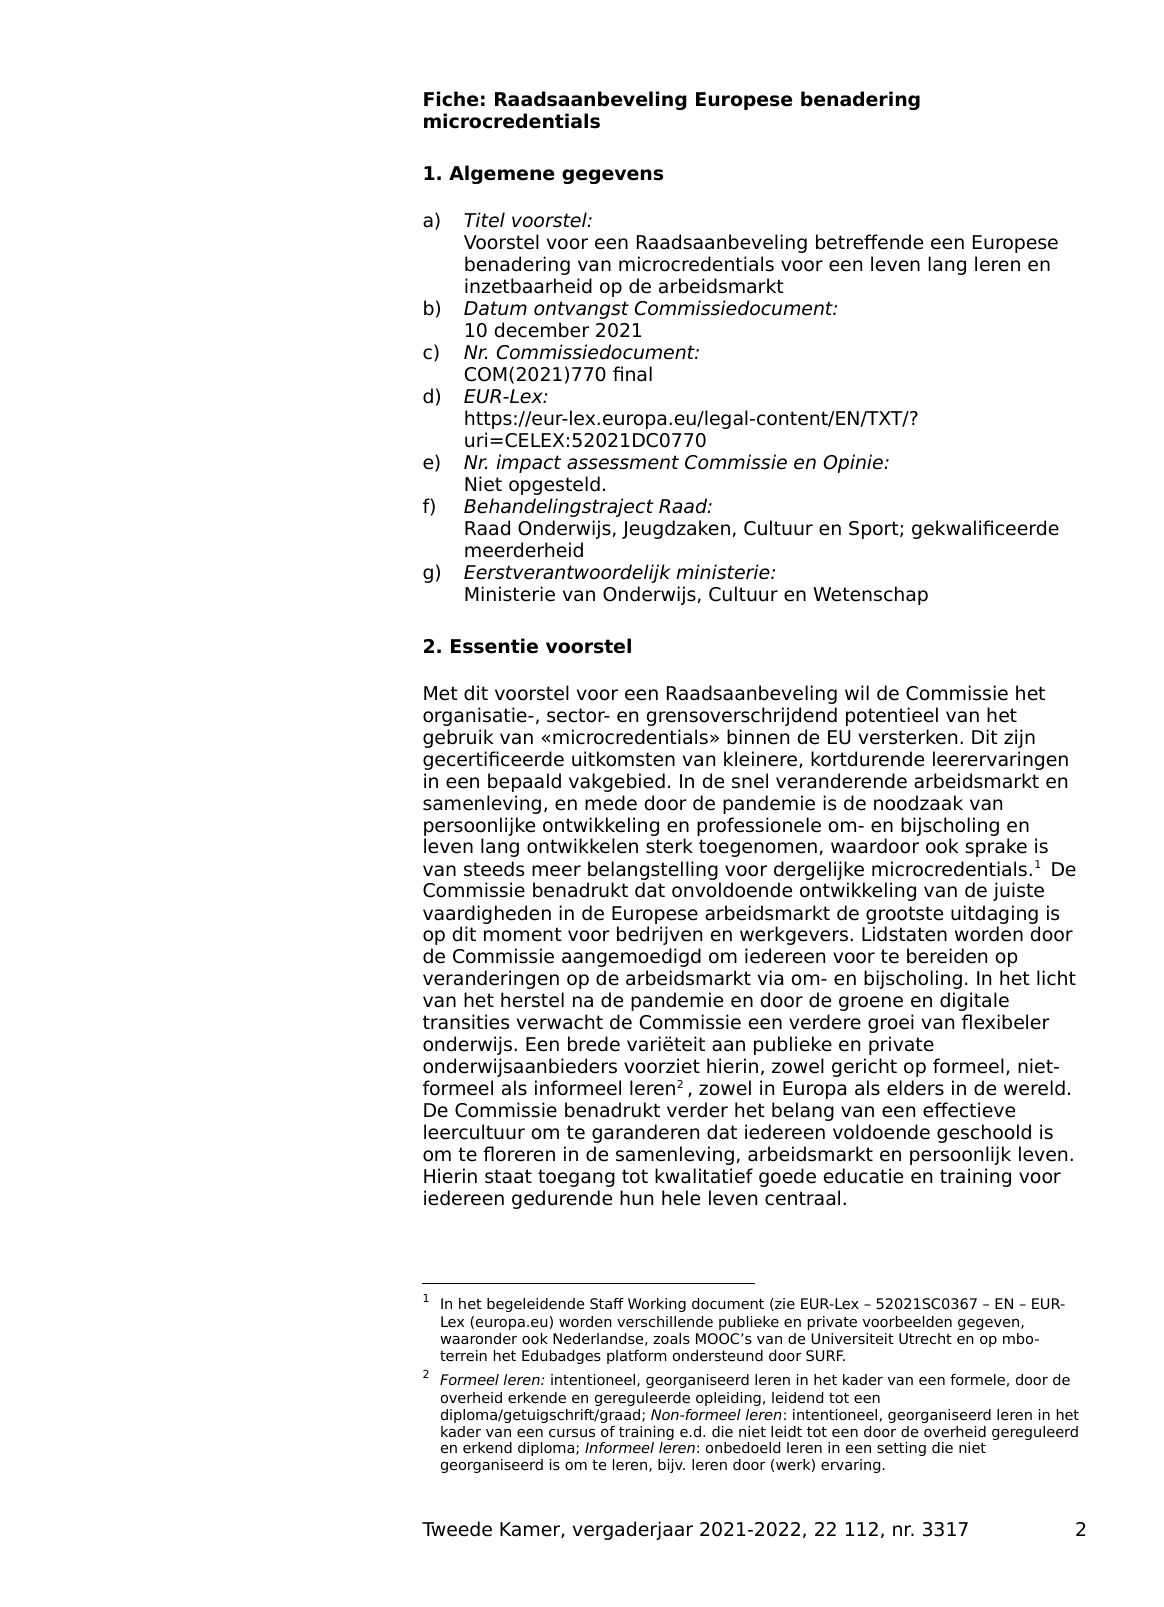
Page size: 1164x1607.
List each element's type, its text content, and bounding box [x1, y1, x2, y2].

subtitle Fiche: Raadsaanbeveling Europese benadering microcredentials [422, 89, 1087, 133]
text b) Datum ontvangst Commissiedocument: [422, 298, 1087, 320]
text f) Behandelingstraject Raad: [422, 496, 1087, 518]
text Ministerie van Onderwijs, Cultuur en Wetenschap [464, 584, 1087, 606]
text COM(2021)770 final [464, 364, 1087, 386]
text Voorstel voor een Raadsaanbeveling betreffende een Europese benadering van microcredentials voor een leven lang leren en inzetbaarheid op de arbeidsmarkt [464, 232, 1087, 298]
text https://eur-lex.europa.eu/legal-content/EN/TXT/?uri=CELEX:52021DC0770 [464, 408, 1087, 452]
text c) Nr. Commissiedocument: [422, 342, 1087, 364]
text Raad Onderwijs, Jeugdzaken, Cultuur en Sport; gekwalificeerde meerderheid [464, 518, 1087, 562]
text Formeel leren: intentioneel, georganiseerd leren in het kader van een formele, door de overheid erkende en gereguleerde opleiding, leidend tot een diploma/getuigschrift/graad; Non-formeel leren: intentioneel, georganiseerd leren in het kader van een cursus of training e.d. die niet leidt tot een door de overheid gereguleerd en erkend diploma; Informeel leren: onbedoeld leren in een setting die niet georganiseerd is om te leren, bijv. leren door (werk) ervaring. [422, 1368, 1087, 1474]
text d) EUR-Lex: [422, 386, 1087, 408]
text e) Nr. impact assessment Commissie en Opinie: [422, 452, 1087, 474]
text Niet opgesteld. [464, 474, 1087, 496]
text In het begeleidende Staff Working document (zie EUR-Lex – 52021SC0367 – EN – EUR-Lex (europa.eu) worden verschillende publieke en private voorbeelden gegeven, waaronder ook Nederlandse, zoals MOOC’s van de Universiteit Utrecht en op mbo-terrein het Edubadges platform ondersteund door SURF. [422, 1292, 1087, 1365]
text a) Titel voorstel: [422, 210, 1087, 232]
text 10 december 2021 [464, 320, 1087, 342]
subtitle 2. Essentie voorstel [422, 636, 1087, 658]
subtitle 1. Algemene gegevens [422, 163, 1087, 185]
text Met dit voorstel voor een Raadsaanbeveling wil de Commissie het organisatie-, sector- en grensoverschrijdend potentieel van het gebruik van «microcredentials» binnen de EU versterken. Dit zijn gecertificeerde uitkomsten van kleinere, kortdurende leerervaringen in een bepaald vakgebied. In de snel veranderende arbeidsmarkt en samenleving, en mede door de pandemie is de noodzaak van persoonlijke ontwikkeling en professionele om- en bijscholing en leven lang ontwikkelen sterk toegenomen, waardoor ook sprake is van steeds meer belangstelling voor dergelijke microcredentials. De Commissie benadrukt dat onvoldoende ontwikkeling van de juiste vaardigheden in de Europese arbeidsmarkt de grootste uitdaging is op dit moment voor bedrijven en werkgevers. Lidstaten worden door de Commissie aangemoedigd om iedereen voor te bereiden op veranderingen op de arbeidsmarkt via om- en bijscholing. In het licht van het herstel na de pandemie en door de groene en digitale transities verwacht de Commissie een verdere groei van flexibeler onderwijs. Een brede variëteit aan publieke en private onderwijsaanbieders voorziet hierin, zowel gericht op formeel, niet-formeel als informeel leren, zowel in Europa als elders in de wereld. De Commissie benadrukt verder het belang van een effectieve leercultuur om te garanderen dat iedereen voldoende geschoold is om te floreren in de samenleving, arbeidsmarkt en persoonlijk leven. Hierin staat toegang tot kwalitatief goede educatie en training voor iedereen gedurende hun hele leven centraal. [422, 683, 1087, 1210]
text g) Eerstverantwoordelijk ministerie: [422, 562, 1087, 584]
